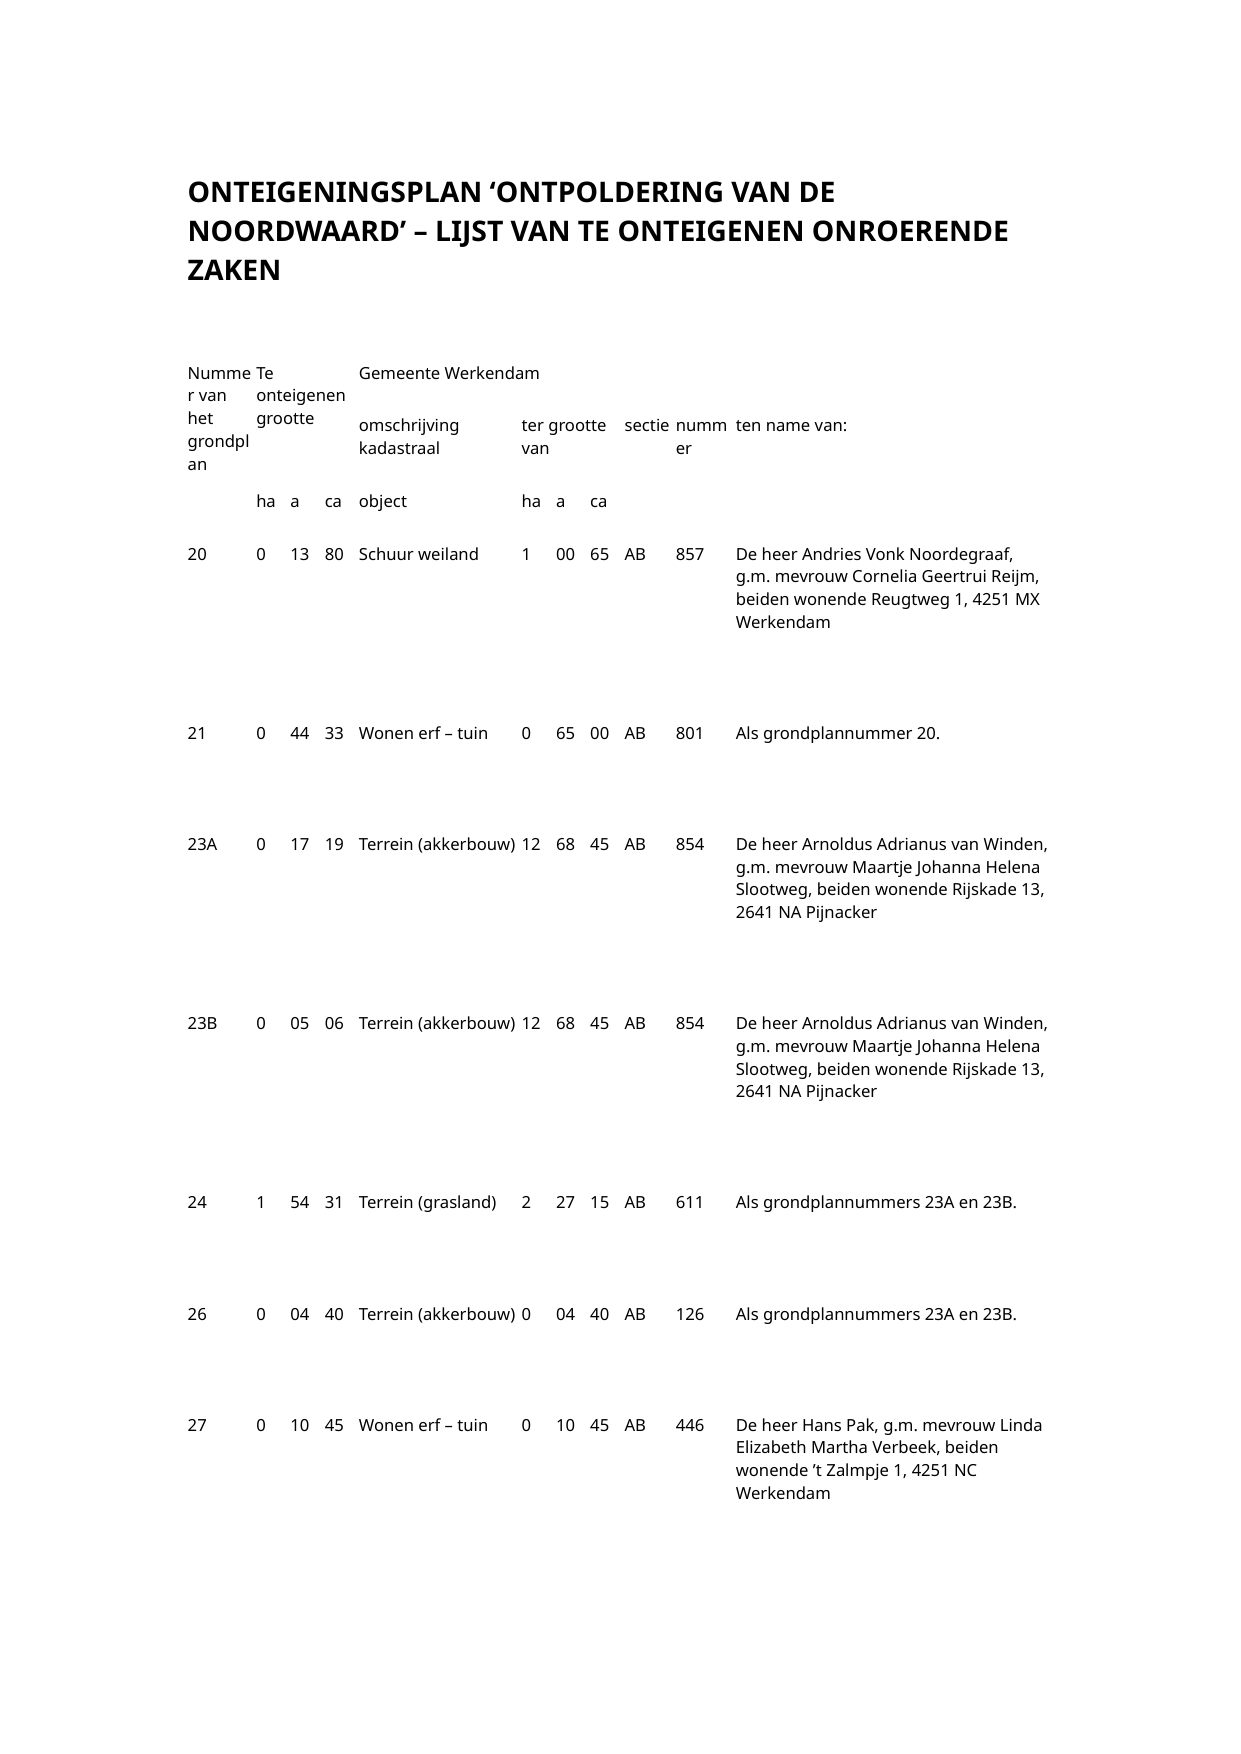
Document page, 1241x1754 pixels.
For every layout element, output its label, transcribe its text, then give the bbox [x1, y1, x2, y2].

table_cell [676, 954, 736, 1012]
table_cell 0 [256, 1012, 290, 1133]
table_cell [256, 1244, 290, 1302]
table_cell 0 [256, 1414, 290, 1534]
table_cell AB [624, 1414, 676, 1534]
table_cell [556, 1534, 590, 1593]
table_cell [624, 1355, 676, 1413]
table_cell [188, 954, 256, 1012]
table_cell AB [624, 1302, 676, 1355]
table_cell 19 [325, 833, 359, 953]
table_cell ha [256, 490, 290, 542]
table_cell 10 [290, 1414, 324, 1534]
table_cell [556, 1244, 590, 1302]
table_cell [188, 663, 256, 721]
table_cell [256, 1133, 290, 1191]
table_cell [676, 1244, 736, 1302]
table_cell 31 [325, 1191, 359, 1244]
table_header Te onteigenen grootte [256, 361, 359, 489]
table_cell ca [325, 490, 359, 542]
table_cell 0 [256, 721, 290, 774]
table_cell 45 [325, 1414, 359, 1534]
table_cell [325, 1244, 359, 1302]
table_cell [521, 1244, 556, 1302]
table_cell [556, 1355, 590, 1413]
table_cell [590, 1244, 624, 1302]
table_cell [290, 1244, 324, 1302]
table_cell [325, 1133, 359, 1191]
table_header Nummer van het grondplan [188, 361, 256, 542]
table_cell 21 [188, 721, 256, 774]
table_cell 33 [325, 721, 359, 774]
table_cell Als grondplannummers 23A en 23B. [736, 1302, 1053, 1355]
table_cell 68 [556, 1012, 590, 1133]
table_cell 24 [188, 1191, 256, 1244]
table_cell 854 [676, 833, 736, 953]
table_cell [624, 774, 676, 833]
table_cell AB [624, 1191, 676, 1244]
table_cell [256, 663, 290, 721]
table_cell [359, 1244, 521, 1302]
table_cell 45 [590, 1414, 624, 1534]
table_cell 12 [521, 833, 556, 953]
table_cell [521, 663, 556, 721]
table_cell [325, 1355, 359, 1413]
table_cell 65 [556, 721, 590, 774]
table_cell [736, 1534, 1053, 1593]
table_cell [188, 1534, 256, 1593]
table_cell a [556, 490, 590, 542]
table_cell 04 [290, 1302, 324, 1355]
table_cell [188, 1244, 256, 1302]
table_cell 45 [590, 1012, 624, 1133]
table_cell [359, 1133, 521, 1191]
table_cell 0 [521, 721, 556, 774]
table_cell [590, 1133, 624, 1191]
table_cell [676, 1355, 736, 1413]
table_cell [359, 1355, 521, 1413]
table_cell 20 [188, 542, 256, 663]
table_cell [676, 1534, 736, 1593]
table_cell [290, 1534, 324, 1593]
table_cell [624, 663, 676, 721]
table_cell 27 [188, 1414, 256, 1534]
table_cell [736, 1133, 1053, 1191]
table_cell [256, 1355, 290, 1413]
table_cell 801 [676, 721, 736, 774]
table_cell [624, 1133, 676, 1191]
table_cell 44 [290, 721, 324, 774]
table_cell 126 [676, 1302, 736, 1355]
table_cell [188, 1133, 256, 1191]
table_cell AB [624, 833, 676, 953]
table_cell De heer Arnoldus Adrianus van Winden, g.m. mevrouw Maartje Johanna Helena Slootweg, beiden wonende Rijskade 13, 2641 NA Pijnacker [736, 833, 1053, 953]
table_cell [676, 1133, 736, 1191]
table_cell [290, 774, 324, 833]
table_cell 446 [676, 1414, 736, 1534]
table_cell AB [624, 1012, 676, 1133]
table_cell Terrein (akkerbouw) [359, 1302, 521, 1355]
table_cell 1 [256, 1191, 290, 1244]
table_cell 23B [188, 1012, 256, 1133]
table_cell 45 [590, 833, 624, 953]
subtitle ONTEIGENINGSPLAN ‘ONTPOLDERING VAN DE NOORDWAARD’ – LIJST VAN TE ONTEIGENEN ONROERENDE ZAKEN [187, 172, 1053, 288]
table_cell 1 [521, 542, 556, 663]
table_cell 68 [556, 833, 590, 953]
table_cell [736, 1355, 1053, 1413]
table_cell [556, 954, 590, 1012]
table_cell AB [624, 721, 676, 774]
table_cell 04 [556, 1302, 590, 1355]
table_cell [556, 774, 590, 833]
table_cell [290, 1355, 324, 1413]
table_cell [521, 1133, 556, 1191]
table_cell [624, 1244, 676, 1302]
table_cell [590, 1355, 624, 1413]
table_cell 15 [590, 1191, 624, 1244]
table_cell Wonen erf – tuin [359, 721, 521, 774]
table_cell 10 [556, 1414, 590, 1534]
table_cell 12 [521, 1012, 556, 1133]
table_cell [325, 774, 359, 833]
table_cell 2 [521, 1191, 556, 1244]
table_cell De heer Hans Pak, g.m. mevrouw Linda Elizabeth Martha Verbeek, beiden wonende ’t Zalmpje 1, 4251 NC Werkendam [736, 1414, 1053, 1534]
table_cell [736, 1244, 1053, 1302]
table_cell 17 [290, 833, 324, 953]
table_cell 40 [325, 1302, 359, 1355]
table_cell 857 [676, 542, 736, 663]
table_cell [736, 774, 1053, 833]
table_cell [359, 774, 521, 833]
table_cell 0 [256, 542, 290, 663]
table_cell 00 [556, 542, 590, 663]
table_cell [290, 663, 324, 721]
table_cell [256, 774, 290, 833]
table_cell Wonen erf – tuin [359, 1414, 521, 1534]
table_cell 13 [290, 542, 324, 663]
table_cell 40 [590, 1302, 624, 1355]
table_cell 00 [590, 721, 624, 774]
table_cell [290, 954, 324, 1012]
table_cell [521, 1355, 556, 1413]
table_cell [590, 1534, 624, 1593]
table_cell [188, 774, 256, 833]
table_cell [590, 954, 624, 1012]
table_cell De heer Andries Vonk Noordegraaf, g.m. mevrouw Cornelia Geertrui Reijm, beiden wonende Reugtweg 1, 4251 MX Werkendam [736, 542, 1053, 663]
table_cell [188, 1355, 256, 1413]
table_cell [256, 1534, 290, 1593]
table_cell 0 [256, 833, 290, 953]
table_cell [736, 663, 1053, 721]
table_cell omschrijving kadastraal [359, 414, 521, 489]
table_cell [590, 663, 624, 721]
table_cell a [290, 490, 324, 542]
table_cell [325, 663, 359, 721]
table_cell [359, 954, 521, 1012]
table_cell 65 [590, 542, 624, 663]
table_cell 05 [290, 1012, 324, 1133]
table_cell Schuur weiland [359, 542, 521, 663]
table_cell 27 [556, 1191, 590, 1244]
table_cell ca [590, 490, 624, 542]
table_cell [736, 954, 1053, 1012]
table_cell 854 [676, 1012, 736, 1133]
table_cell [325, 1534, 359, 1593]
table_cell 54 [290, 1191, 324, 1244]
table_cell 06 [325, 1012, 359, 1133]
table_cell [359, 1534, 521, 1593]
table_cell ten name van: [736, 414, 1053, 542]
table_cell nummer [676, 414, 736, 542]
table_cell [624, 954, 676, 1012]
table_cell [325, 954, 359, 1012]
table_cell Terrein (akkerbouw) [359, 833, 521, 953]
table_cell [359, 663, 521, 721]
table_cell [521, 1534, 556, 1593]
table_cell [556, 1133, 590, 1191]
table_cell 0 [256, 1302, 290, 1355]
table_cell 26 [188, 1302, 256, 1355]
table_cell ter grootte van [521, 414, 624, 489]
table_cell Als grondplannummer 20. [736, 721, 1053, 774]
table_cell 23A [188, 833, 256, 953]
table_cell object [359, 490, 521, 542]
table_cell [676, 774, 736, 833]
table_cell 80 [325, 542, 359, 663]
table_cell 0 [521, 1302, 556, 1355]
table_cell [676, 663, 736, 721]
table_cell Terrein (grasland) [359, 1191, 521, 1244]
table_cell Als grondplannummers 23A en 23B. [736, 1191, 1053, 1244]
table_cell [290, 1133, 324, 1191]
table_cell [521, 954, 556, 1012]
table_cell sectie [624, 414, 676, 542]
table_cell [624, 1534, 676, 1593]
table_header Gemeente Werkendam [359, 361, 1053, 414]
table_cell [521, 774, 556, 833]
table_cell AB [624, 542, 676, 663]
table_cell 0 [521, 1414, 556, 1534]
table_cell ha [521, 490, 556, 542]
table_cell 611 [676, 1191, 736, 1244]
table_cell [556, 663, 590, 721]
table_cell [256, 954, 290, 1012]
table_cell De heer Arnoldus Adrianus van Winden, g.m. mevrouw Maartje Johanna Helena Slootweg, beiden wonende Rijskade 13, 2641 NA Pijnacker [736, 1012, 1053, 1133]
table_cell Terrein (akkerbouw) [359, 1012, 521, 1133]
table_cell [590, 774, 624, 833]
